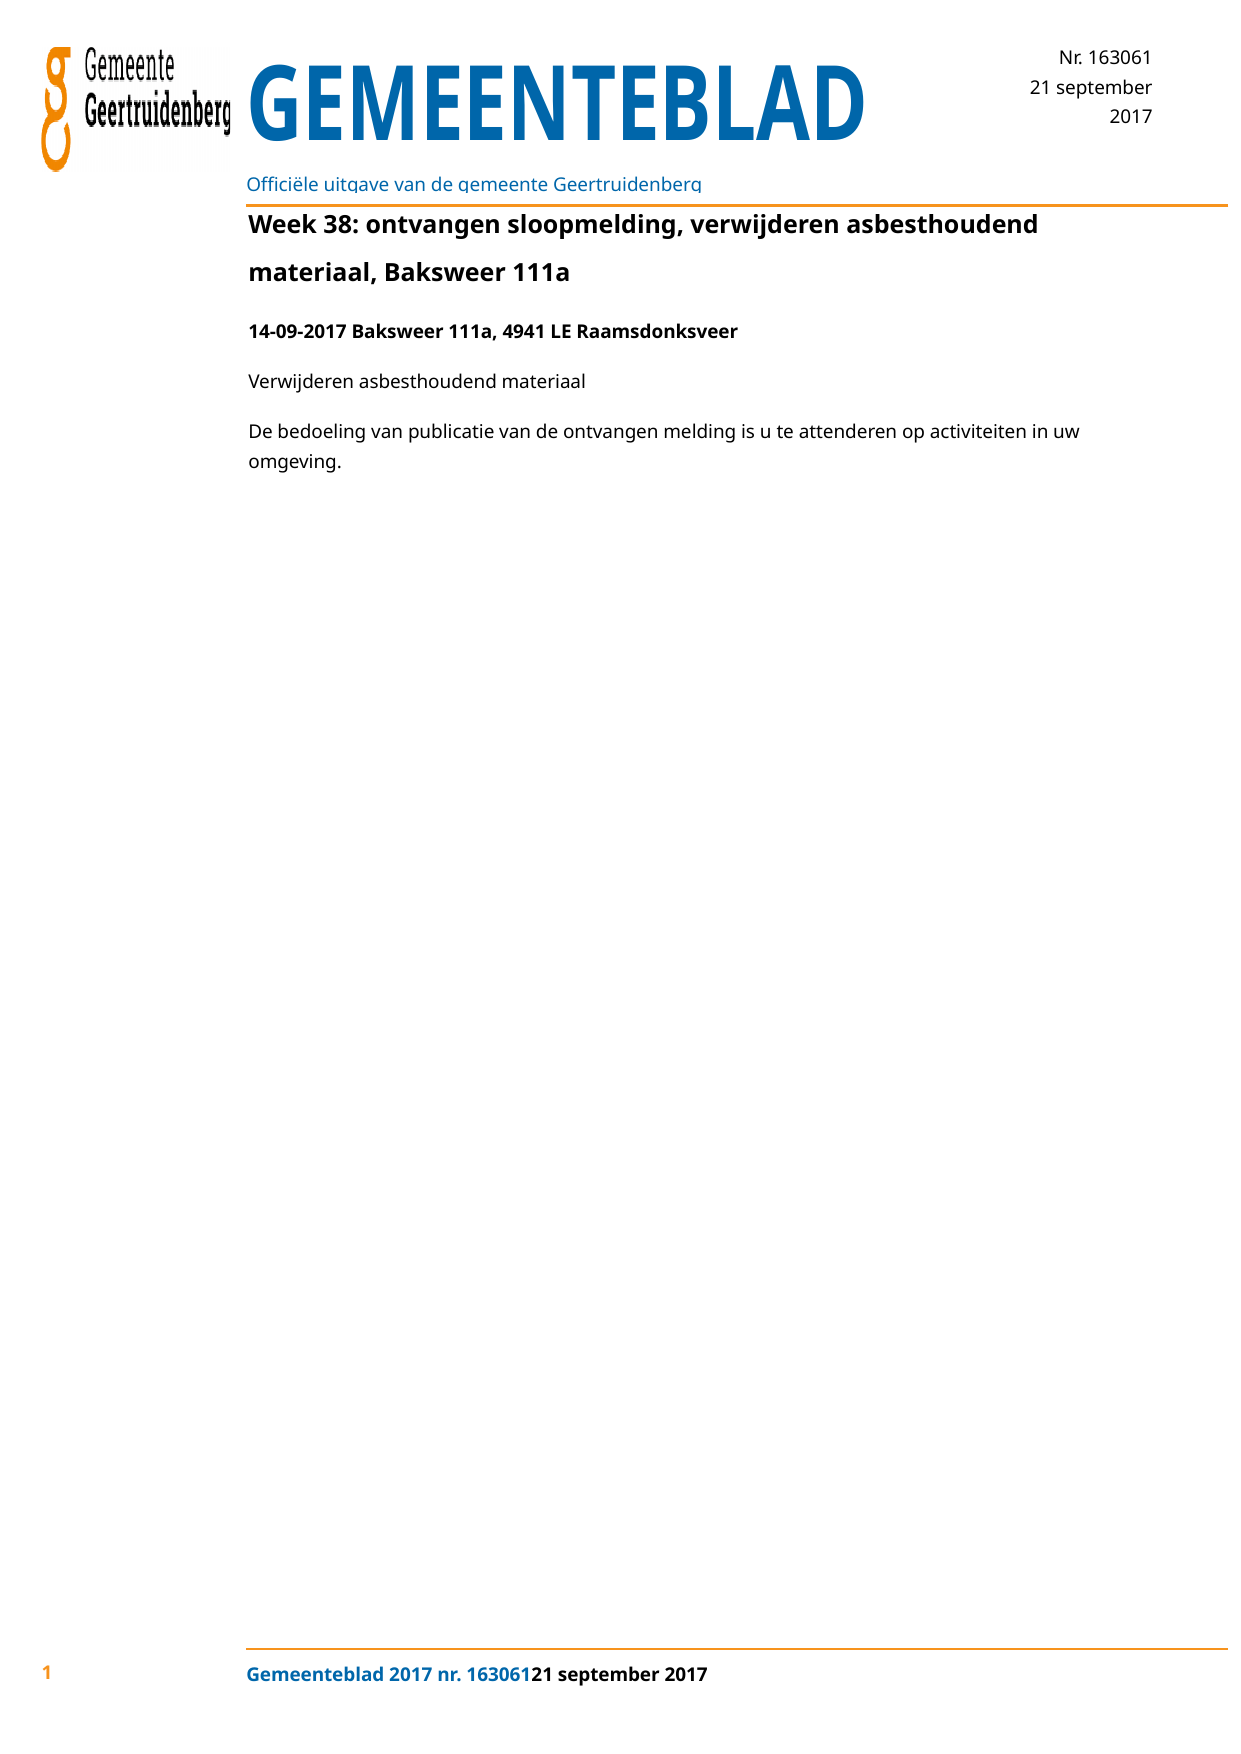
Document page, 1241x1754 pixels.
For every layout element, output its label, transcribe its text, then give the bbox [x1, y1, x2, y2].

text De bedoeling van publicatie van de ontvangen melding is u te attenderen op activiteiten in uw omgeving. [248, 419, 1152, 474]
picture [41, 47, 231, 172]
text Week 38: ontvangen sloopmelding, verwijderen asbesthoudend materiaal, Baksweer 111a [248, 207, 1152, 288]
text 14-09-2017 Baksweer 111a, 4941 LE Raamsdonksveer [248, 318, 1152, 344]
text Verwijderen asbesthoudend materiaal [248, 368, 1152, 394]
